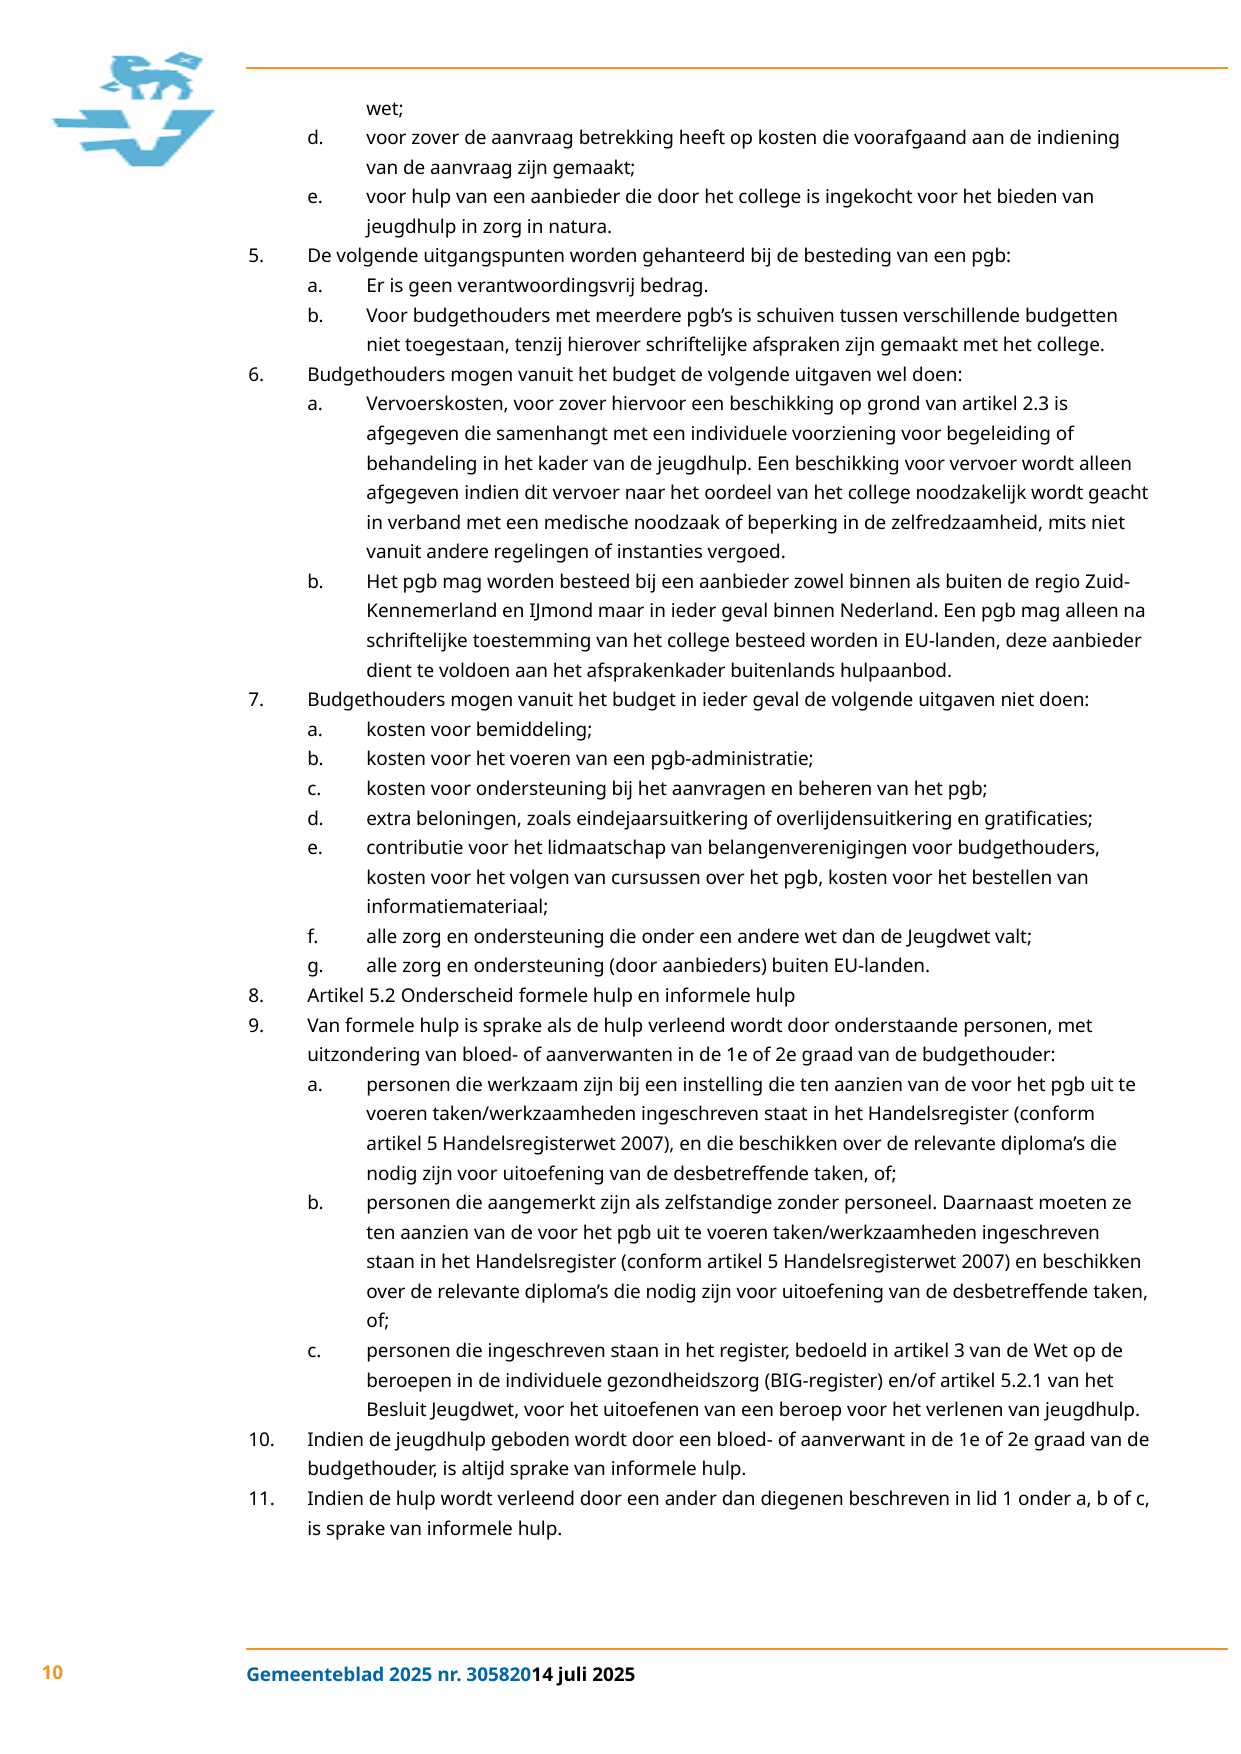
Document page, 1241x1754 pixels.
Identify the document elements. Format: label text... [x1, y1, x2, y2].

list Vervoerskosten, voor zover hiervoor een beschikking op grond van artikel 2.3 is afgegeven die samenhangt met een individuele voorziening voor begeleiding of behandeling in het kader van de jeugdhulp. Een beschikking voor vervoer wordt alleen afgegeven indien dit vervoer naar het oordeel van het college noodzakelijk wordt geacht in verband met een medische noodzaak of beperking in de zelfredzaamheid, mits niet vanuit andere regelingen of instanties vergoed. [307, 391, 1152, 564]
list Artikel 5.2 Onderscheid formele hulp en informele hulp [248, 982, 1152, 1008]
list De volgende uitgangspunten worden gehanteerd bij de besteding van een pgb: [248, 243, 1152, 268]
list personen die aangemerkt zijn als zelfstandige zonder personeel. Daarnaast moeten ze ten aanzien van de voor het pgb uit te voeren taken/werkzaamheden ingeschreven staan in het Handelsregister (conform artikel 5 Handelsregisterwet 2007) en beschikken over de relevante diploma’s die nodig zijn voor uitoefening van de desbetreffende taken, of; [307, 1189, 1152, 1333]
list Indien de jeugdhulp geboden wordt door een bloed- of aanverwant in de 1e of 2e graad van de budgethouder, is altijd sprake van informele hulp. [248, 1426, 1152, 1481]
list Budgethouders mogen vanuit het budget de volgende uitgaven wel doen: [248, 361, 1152, 387]
list kosten voor het voeren van een pgb-administratie; [307, 746, 1152, 771]
list voor zover de aanvraag betrekking heeft op kosten die voorafgaand aan de indiening van de aanvraag zijn gemaakt; [307, 124, 1152, 180]
list Voor budgethouders met meerdere pgb’s is schuiven tussen verschillende budgetten niet toegestaan, tenzij hierover schriftelijke afspraken zijn gemaakt met het college. [307, 302, 1152, 357]
list extra beloningen, zoals eindejaarsuitkering of overlijdensuitkering en gratificaties; [307, 805, 1152, 831]
picture [41, 47, 231, 172]
list kosten voor ondersteuning bij het aanvragen en beheren van het pgb; [307, 775, 1152, 801]
list personen die werkzaam zijn bij een instelling die ten aanzien van de voor het pgb uit te voeren taken/werkzaamheden ingeschreven staat in het Handelsregister (conform artikel 5 Handelsregisterwet 2007), en die beschikken over de relevante diploma’s die nodig zijn voor uitoefening van de desbetreffende taken, of; [307, 1071, 1152, 1186]
list Indien de hulp wordt verleend door een ander dan diegenen beschreven in lid 1 onder a, b of c, is sprake van informele hulp. [248, 1485, 1152, 1541]
list alle zorg en ondersteuning die onder een andere wet dan de Jeugdwet valt; [307, 923, 1152, 949]
list kosten voor bemiddeling; [307, 716, 1152, 742]
list Er is geen verantwoordingsvrij bedrag. [307, 272, 1152, 298]
list alle zorg en ondersteuning (door aanbieders) buiten EU-landen. [307, 953, 1152, 978]
list wet; [307, 95, 1152, 121]
list contributie voor het lidmaatschap van belangenverenigingen voor budgethouders, kosten voor het volgen van cursussen over het pgb, kosten voor het bestellen van informatiemateriaal; [307, 834, 1152, 919]
list voor hulp van een aanbieder die door het college is ingekocht voor het bieden van jeugdhulp in zorg in natura. [307, 183, 1152, 239]
list personen die ingeschreven staan in het register, bedoeld in artikel 3 van de Wet op de beroepen in de individuele gezondheidszorg (BIG-register) en/of artikel 5.2.1 van het Besluit Jeugdwet, voor het uitoefenen van een beroep voor het verlenen van jeugdhulp. [307, 1337, 1152, 1422]
list Budgethouders mogen vanuit het budget in ieder geval de volgende uitgaven niet doen: [248, 686, 1152, 712]
list Het pgb mag worden besteed bij een aanbieder zowel binnen als buiten de regio Zuid-Kennemerland en IJmond maar in ieder geval binnen Nederland. Een pgb mag alleen na schriftelijke toestemming van het college besteed worden in EU-landen, deze aanbieder dient te voldoen aan het afsprakenkader buitenlands hulpaanbod. [307, 568, 1152, 683]
list Van formele hulp is sprake als de hulp verleend wordt door onderstaande personen, met uitzondering van bloed- of aanverwanten in de 1e of 2e graad van de budgethouder: [248, 1012, 1152, 1067]
